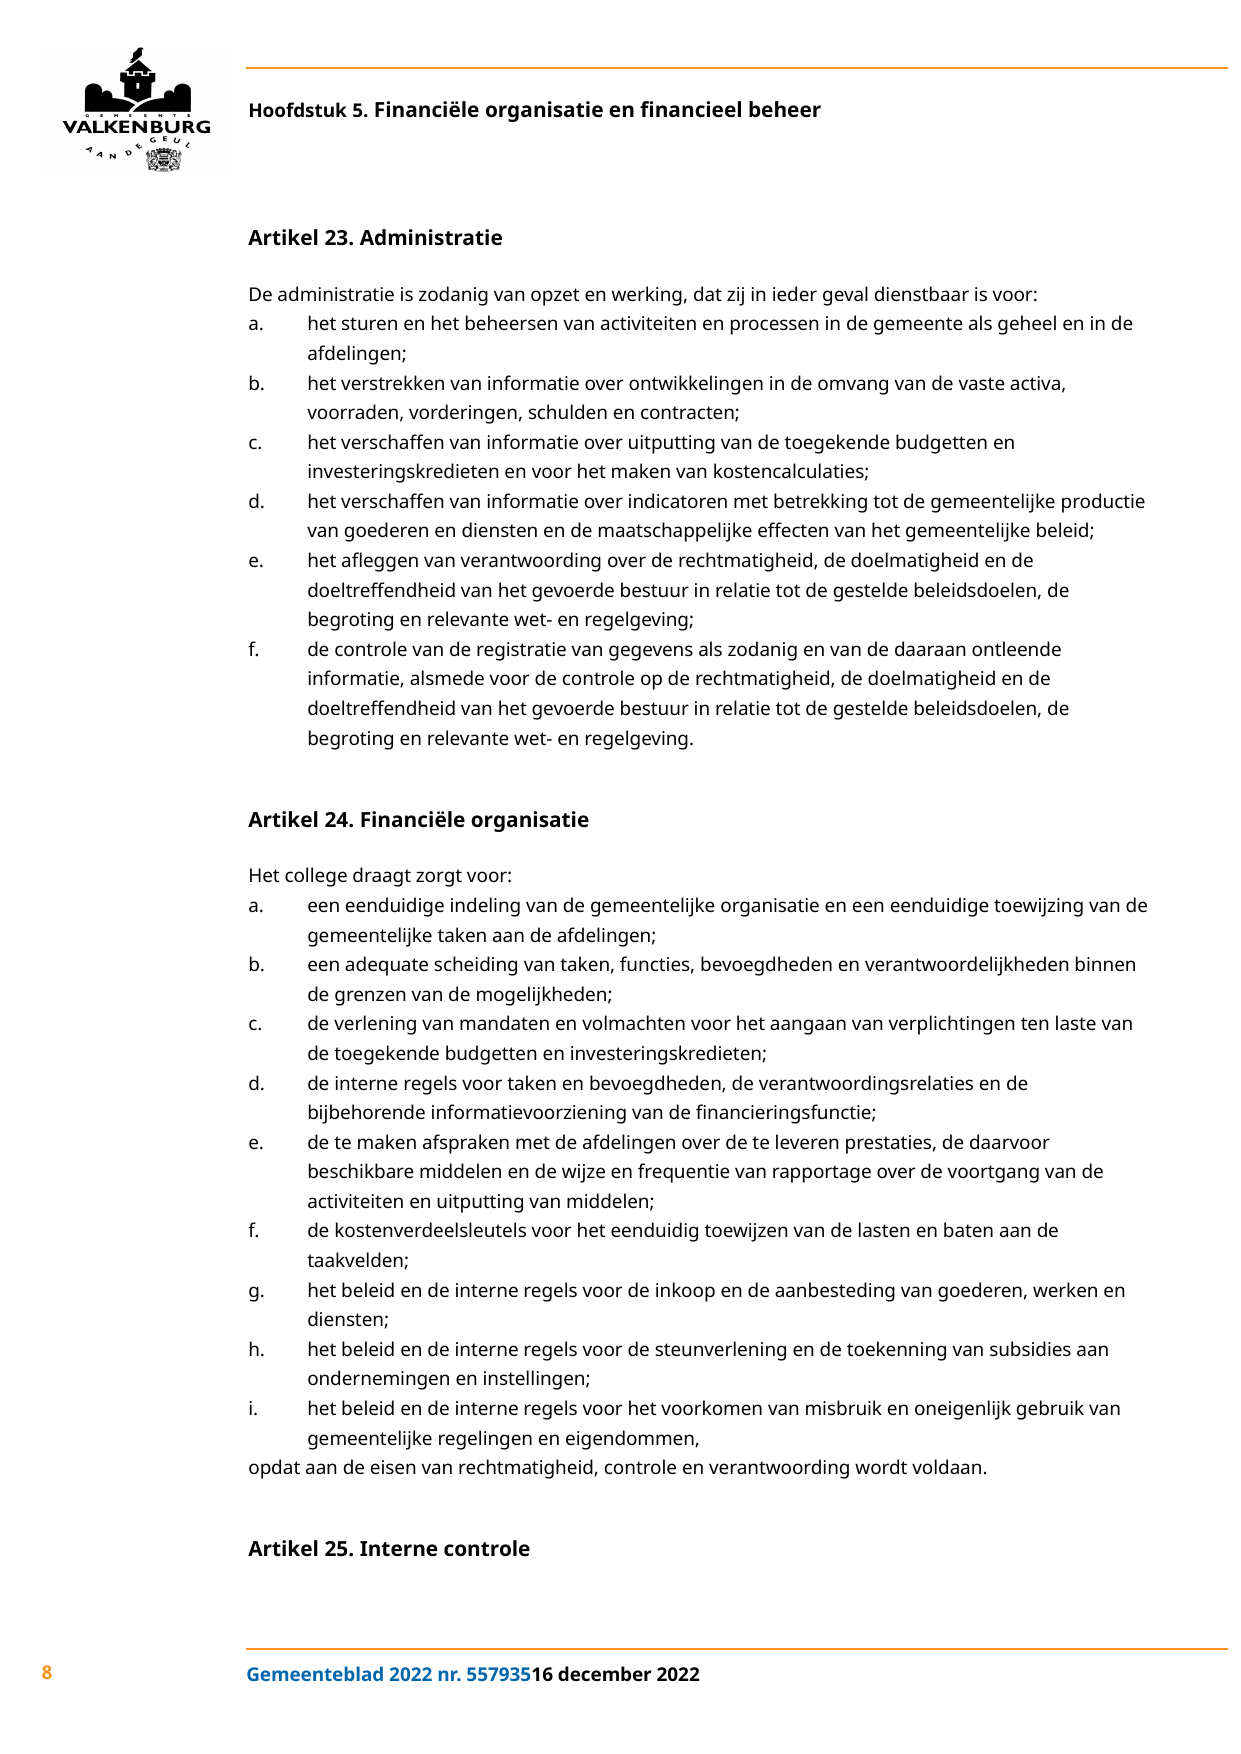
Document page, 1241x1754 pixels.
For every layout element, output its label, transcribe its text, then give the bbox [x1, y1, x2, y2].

list de controle van de registratie van gegevens als zodanig en van de daaraan ontleende informatie, alsmede voor de controle op de rechtmatigheid, de doelmatigheid en de doeltreffendheid van het gevoerde bestuur in relatie tot de gestelde beleidsdoelen, de begroting en relevante wet- en regelgeving. [248, 636, 1152, 750]
list de kostenverdeelsleutels voor het eenduidig toewijzen van de lasten en baten aan de taakvelden; [248, 1218, 1152, 1273]
list het verschaffen van informatie over indicatoren met betrekking tot de gemeentelijke productie van goederen en diensten en de maatschappelijke effecten van het gemeentelijke beleid; [248, 488, 1152, 543]
list het beleid en de interne regels voor het voorkomen van misbruik en oneigenlijk gebruik van gemeentelijke regelingen en eigendommen, [248, 1395, 1152, 1451]
text opdat aan de eisen van rechtmatigheid, controle en verantwoording wordt voldaan. [248, 1454, 1152, 1480]
text Artikel 23. Administratie [248, 223, 1152, 251]
text Het college draagt zorgt voor: [248, 863, 1152, 888]
list de interne regels voor taken en bevoegdheden, de verantwoordingsrelaties en de bijbehorende informatievoorziening van de financieringsfunctie; [248, 1070, 1152, 1125]
list het beleid en de interne regels voor de inkoop en de aanbesteding van goederen, werken en diensten; [248, 1277, 1152, 1332]
text Artikel 24. Financiële organisatie [248, 805, 1152, 833]
list een adequate scheiding van taken, functies, bevoegdheden en verantwoordelijkheden binnen de grenzen van de mogelijkheden; [248, 951, 1152, 1007]
text De administratie is zodanig van opzet en werking, dat zij in ieder geval dienstbaar is voor: [248, 281, 1152, 307]
picture [41, 47, 231, 172]
list het sturen en het beheersen van activiteiten en processen in de gemeente als geheel en in de afdelingen; [248, 311, 1152, 366]
list het verstrekken van informatie over ontwikkelingen in de omvang van de vaste activa, voorraden, vorderingen, schulden en contracten; [248, 370, 1152, 425]
list de verlening van mandaten en volmachten voor het aangaan van verplichtingen ten laste van de toegekende budgetten en investeringskredieten; [248, 1011, 1152, 1066]
text Artikel 25. Interne controle [248, 1534, 1152, 1563]
list een eenduidige indeling van de gemeentelijke organisatie en een eenduidige toewijzing van de gemeentelijke taken aan de afdelingen; [248, 892, 1152, 948]
text Hoofdstuk 5. Financiële organisatie en financieel beheer [248, 95, 1152, 123]
list het verschaffen van informatie over uitputting van de toegekende budgetten en investeringskredieten en voor het maken van kostencalculaties; [248, 429, 1152, 484]
list de te maken afspraken met de afdelingen over de te leveren prestaties, de daarvoor beschikbare middelen en de wijze en frequentie van rapportage over de voortgang van de activiteiten en uitputting van middelen; [248, 1129, 1152, 1214]
list het afleggen van verantwoording over de rechtmatigheid, de doelmatigheid en de doeltreffendheid van het gevoerde bestuur in relatie tot de gestelde beleidsdoelen, de begroting en relevante wet- en regelgeving; [248, 547, 1152, 632]
list het beleid en de interne regels voor de steunverlening en de toekenning van subsidies aan ondernemingen en instellingen; [248, 1336, 1152, 1391]
